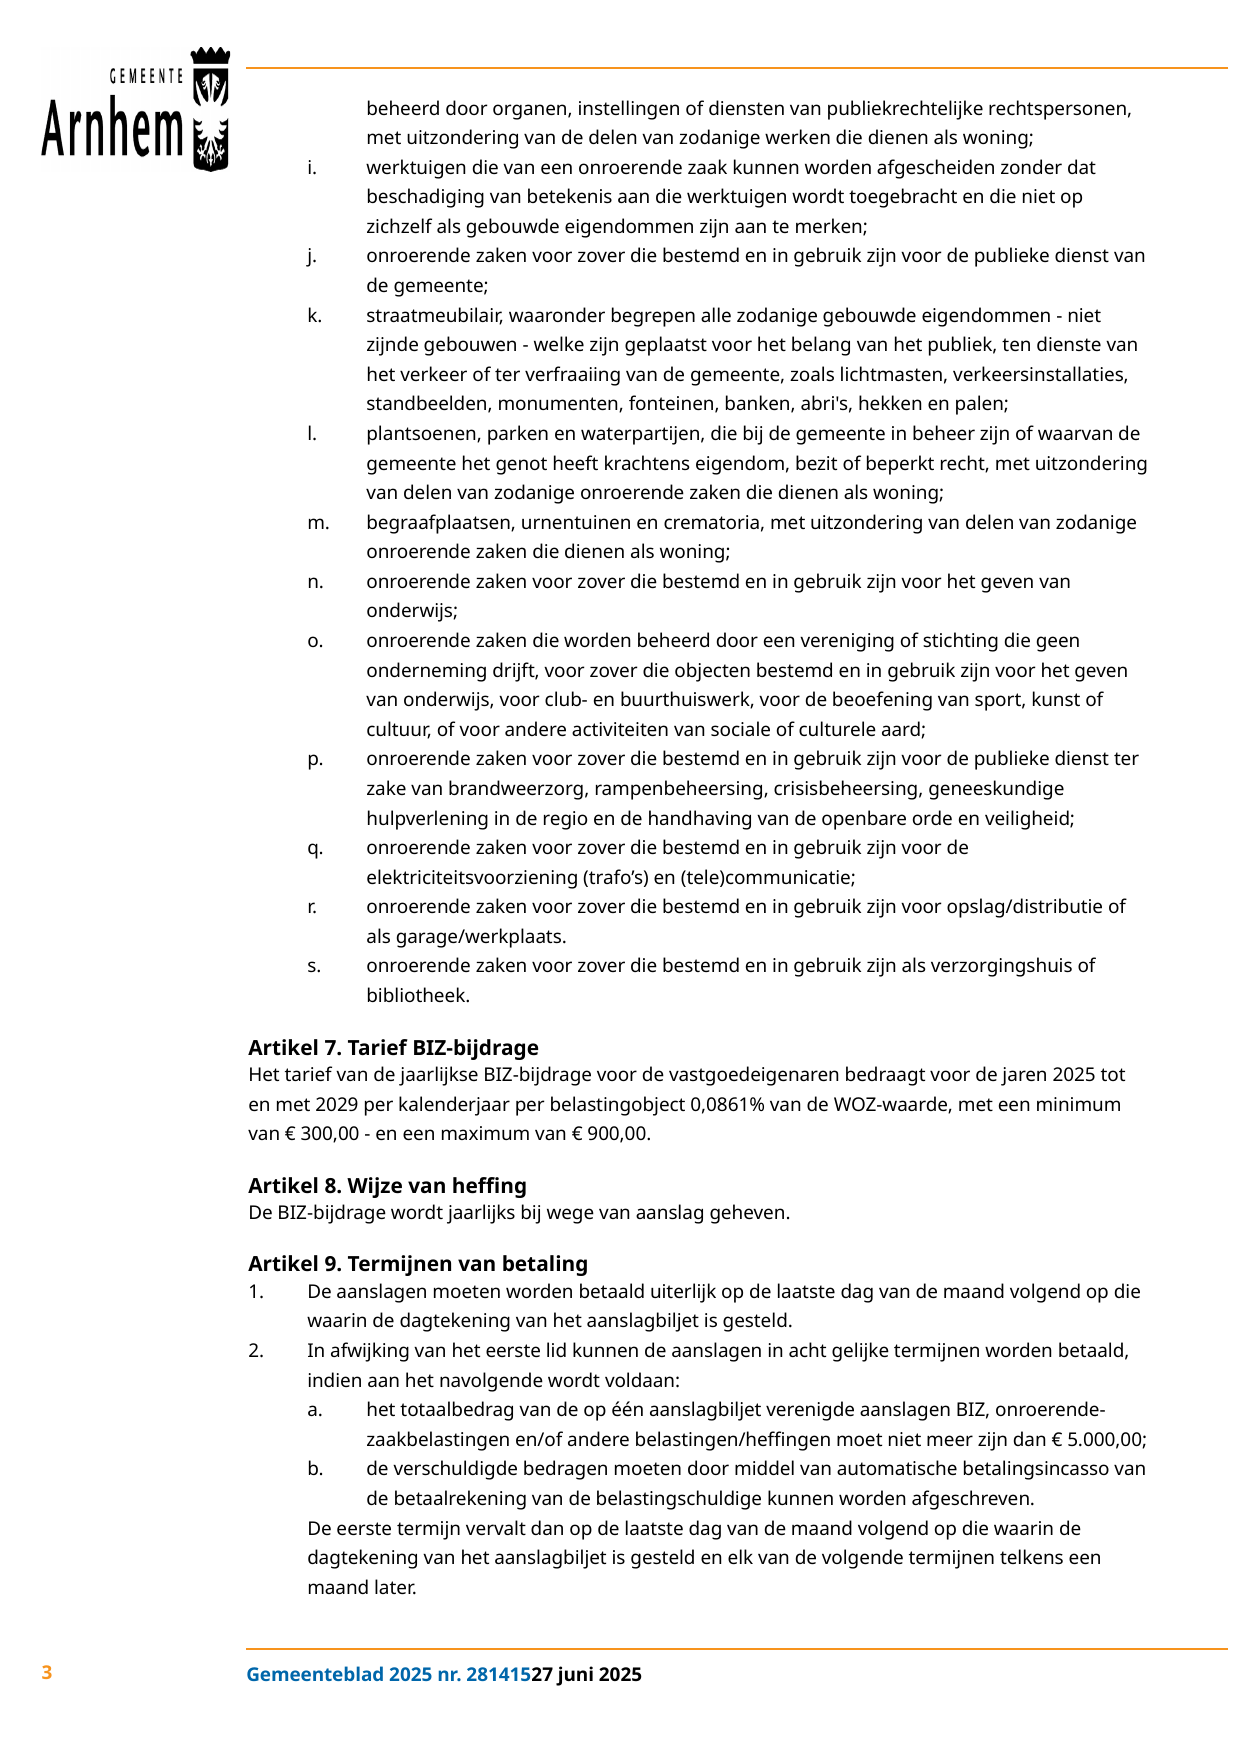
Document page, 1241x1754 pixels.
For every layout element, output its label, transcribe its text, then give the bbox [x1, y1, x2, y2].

list beheerd door organen, instellingen of diensten van publiekrechtelijke rechtspersonen, met uitzondering van de delen van zodanige werken die dienen als woning; [307, 95, 1152, 150]
list onroerende zaken voor zover die bestemd en in gebruik zijn voor het geven van onderwijs; [307, 568, 1152, 623]
text De BIZ-bijdrage wordt jaarlijks bij wege van aanslag geheven. [248, 1199, 1152, 1225]
list het totaalbedrag van de op één aanslagbiljet verenigde aanslagen BIZ, onroerende-zaakbelastingen en/of andere belastingen/heffingen moet niet meer zijn dan € 5.000,00; [307, 1396, 1152, 1452]
picture [41, 47, 231, 172]
list De aanslagen moeten worden betaald uiterlijk op de laatste dag van de maand volgend op die waarin de dagtekening van het aanslagbiljet is gesteld. [248, 1278, 1152, 1333]
list werktuigen die van een onroerende zaak kunnen worden afgescheiden zonder dat beschadiging van betekenis aan die werktuigen wordt toegebracht en die niet op zichzelf als gebouwde eigendommen zijn aan te merken; [307, 154, 1152, 239]
list onroerende zaken voor zover die bestemd en in gebruik zijn als verzorgingshuis of bibliotheek. [307, 953, 1152, 1008]
list In afwijking van het eerste lid kunnen de aanslagen in acht gelijke termijnen worden betaald, indien aan het navolgende wordt voldaan: [248, 1337, 1152, 1392]
list plantsoenen, parken en waterpartijen, die bij de gemeente in beheer zijn of waarvan de gemeente het genot heeft krachtens eigendom, bezit of beperkt recht, met uitzondering van delen van zodanige onroerende zaken die dienen als woning; [307, 420, 1152, 505]
list De eerste termijn vervalt dan op de laatste dag van de maand volgend op die waarin de dagtekening van het aanslagbiljet is gesteld en elk van de volgende termijnen telkens een maand later. [248, 1515, 1152, 1599]
list onroerende zaken voor zover die bestemd en in gebruik zijn voor opslag/distributie of als garage/werkplaats. [307, 893, 1152, 949]
text Het tarief van de jaarlijkse BIZ-bijdrage voor de vastgoedeigenaren bedraagt voor de jaren 2025 tot en met 2029 per kalenderjaar per belastingobject 0,0861% van de WOZ-waarde, met een minimum van € 300,00 - en een maximum van € 900,00. [248, 1061, 1152, 1146]
text Artikel 7. Tarief BIZ-bijdrage [248, 1033, 1152, 1061]
text Artikel 9. Termijnen van betaling [248, 1249, 1152, 1278]
list onroerende zaken die worden beheerd door een vereniging of stichting die geen onderneming drijft, voor zover die objecten bestemd en in gebruik zijn voor het geven van onderwijs, voor club- en buurthuiswerk, voor de beoefening van sport, kunst of cultuur, of voor andere activiteiten van sociale of culturele aard; [307, 627, 1152, 742]
list begraafplaatsen, urnentuinen en crematoria, met uitzondering van delen van zodanige onroerende zaken die dienen als woning; [307, 509, 1152, 564]
list onroerende zaken voor zover die bestemd en in gebruik zijn voor de publieke dienst van de gemeente; [307, 243, 1152, 298]
text Artikel 8. Wijze van heffing [248, 1171, 1152, 1199]
list onroerende zaken voor zover die bestemd en in gebruik zijn voor de elektriciteitsvoorziening (trafo’s) en (tele)communicatie; [307, 834, 1152, 890]
list straatmeubilair, waaronder begrepen alle zodanige gebouwde eigendommen - niet zijnde gebouwen - welke zijn geplaatst voor het belang van het publiek, ten dienste van het verkeer of ter verfraaiing van de gemeente, zoals lichtmasten, verkeersinstallaties, standbeelden, monumenten, fonteinen, banken, abri's, hekken en palen; [307, 302, 1152, 416]
list de verschuldigde bedragen moeten door middel van automatische betalingsincasso van de betaalrekening van de belastingschuldige kunnen worden afgeschreven. [307, 1456, 1152, 1511]
list onroerende zaken voor zover die bestemd en in gebruik zijn voor de publieke dienst ter zake van brandweerzorg, rampenbeheersing, crisisbeheersing, geneeskundige hulpverlening in de regio en de handhaving van de openbare orde en veiligheid; [307, 746, 1152, 831]
